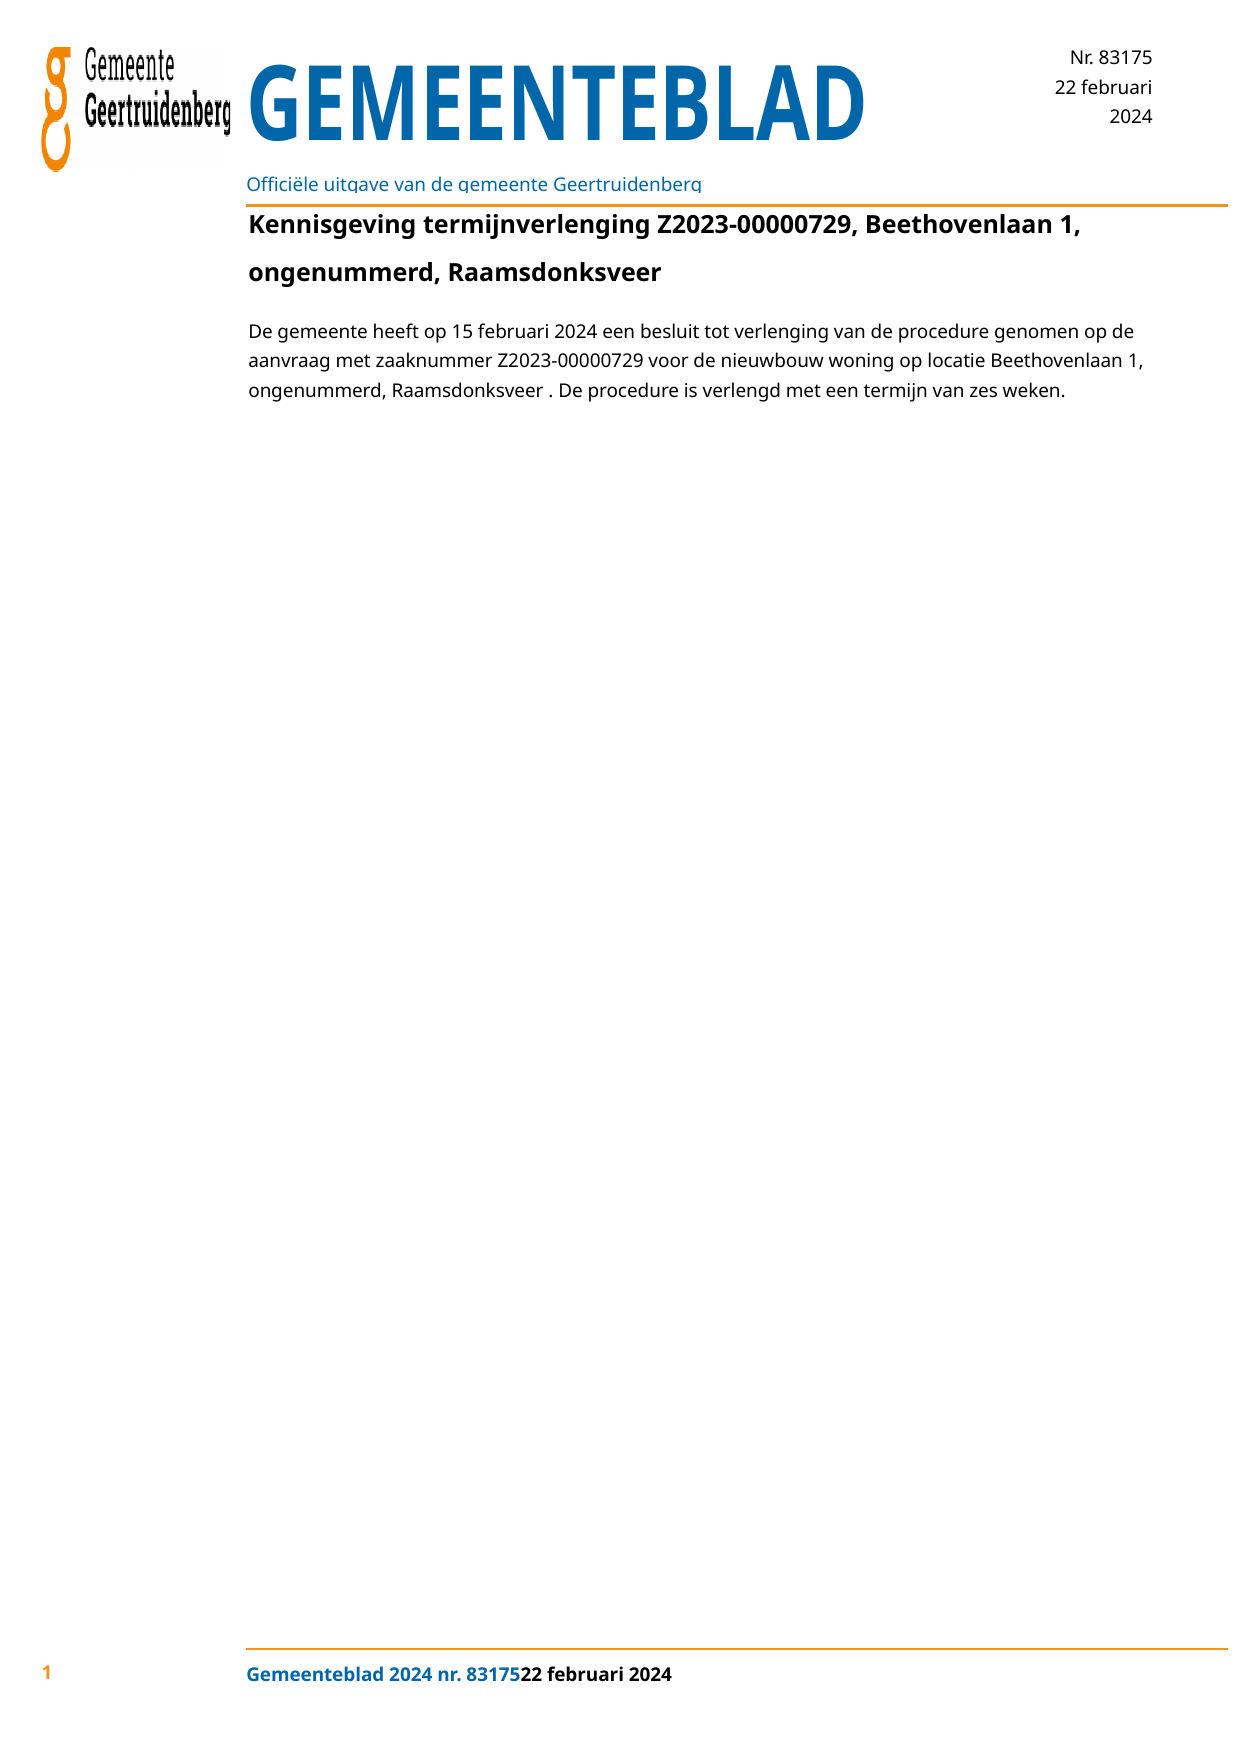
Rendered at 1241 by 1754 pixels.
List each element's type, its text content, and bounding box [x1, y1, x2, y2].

text De gemeente heeft op 15 februari 2024 een besluit tot verlenging van de procedure genomen op de aanvraag met zaaknummer Z2023-00000729 voor de nieuwbouw woning op locatie Beethovenlaan 1, ongenummerd, Raamsdonksveer . De procedure is verlengd met een termijn van zes weken. [248, 318, 1152, 403]
text Kennisgeving termijnverlenging Z2023-00000729, Beethovenlaan 1, ongenummerd, Raamsdonksveer [248, 207, 1152, 288]
picture [41, 47, 231, 172]
